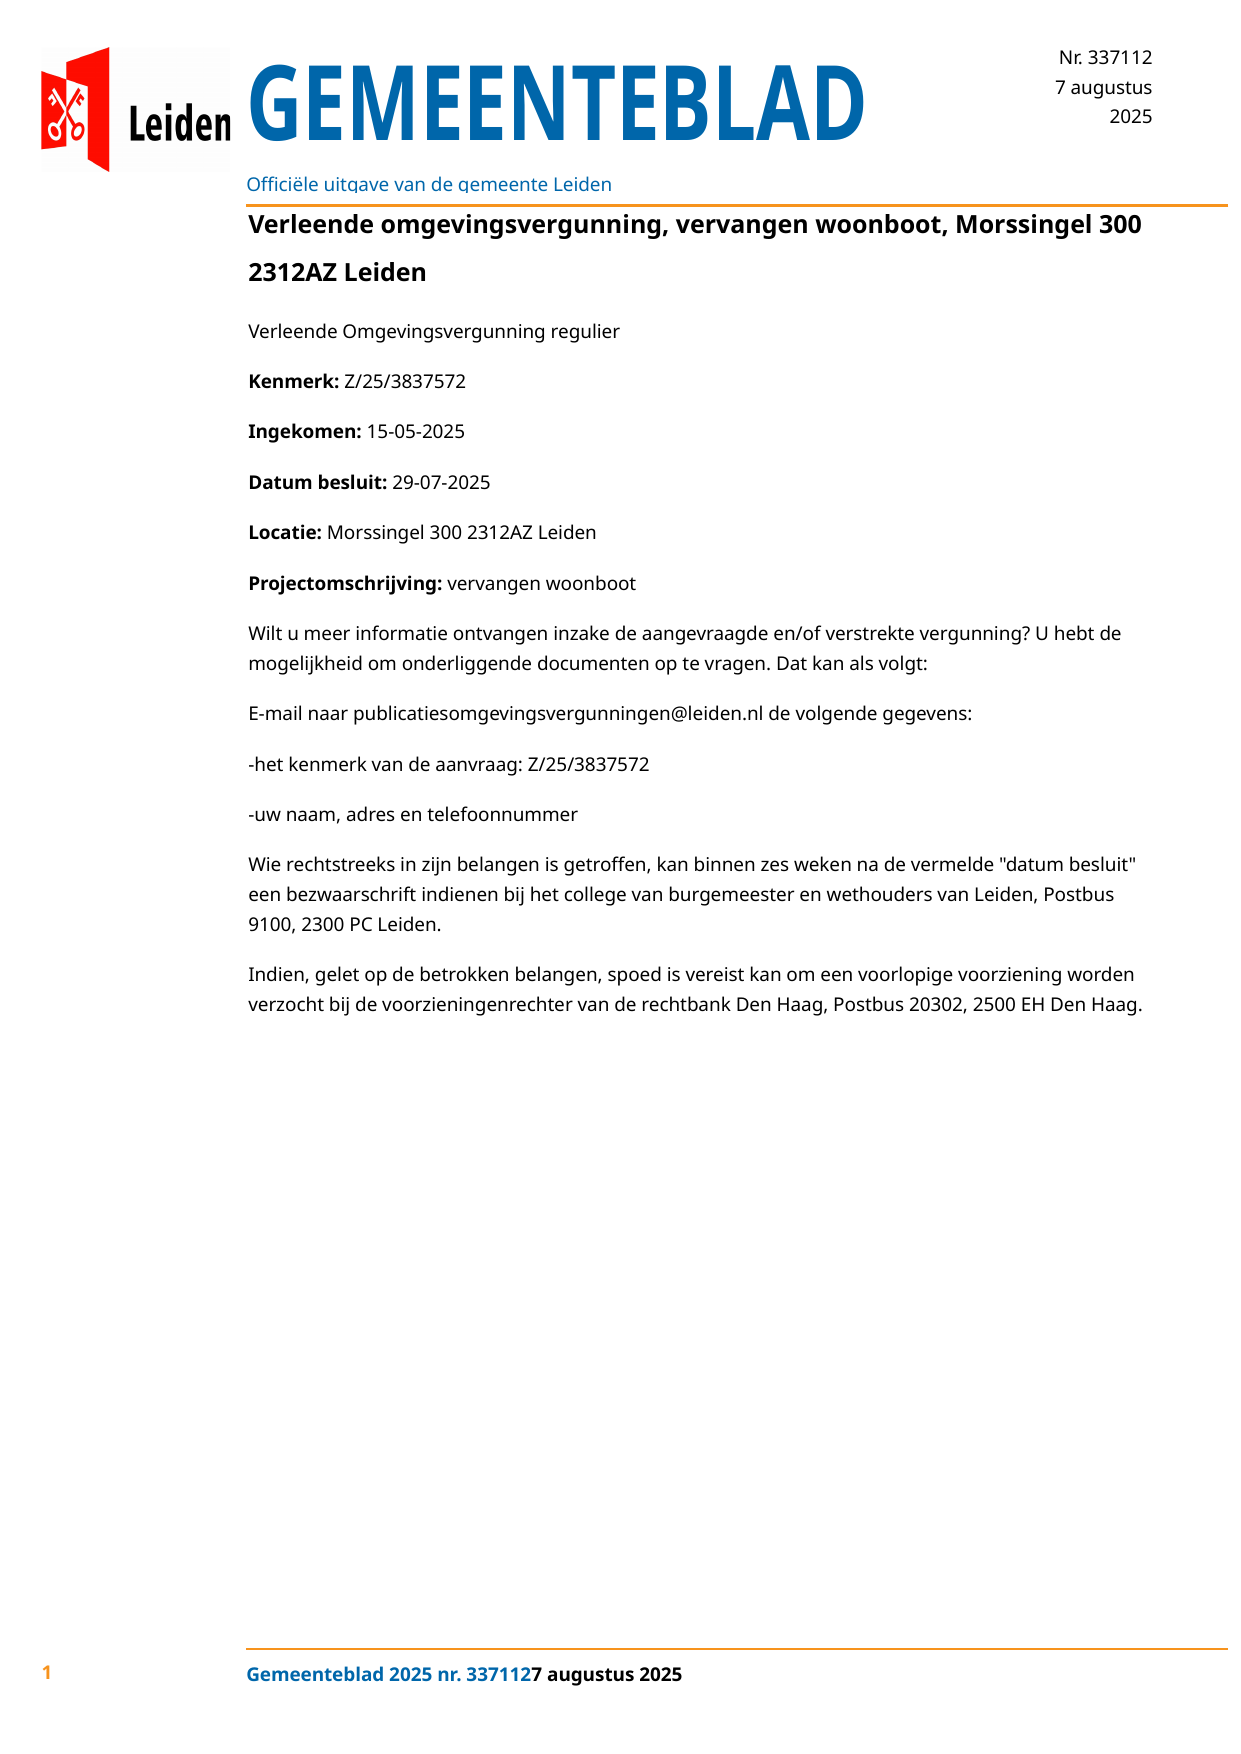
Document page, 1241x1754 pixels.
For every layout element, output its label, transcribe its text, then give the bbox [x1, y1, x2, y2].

text Indien, gelet op de betrokken belangen, spoed is vereist kan om een voorlopige voorziening worden verzocht bij de voorzieningenrechter van de rechtbank Den Haag, Postbus 20302, 2500 EH Den Haag. [248, 961, 1152, 1017]
text Wie rechtstreeks in zijn belangen is getroffen, kan binnen zes weken na de vermelde "datum besluit" een bezwaarschrift indienen bij het college van burgemeester en wethouders van Leiden, Postbus 9100, 2300 PC Leiden. [248, 852, 1152, 937]
text -het kenmerk van de aanvraag: Z/25/3837572 [248, 751, 1152, 777]
text Kenmerk: Z/25/3837572 [248, 368, 1152, 394]
text Projectomschrijving: vervangen woonboot [248, 570, 1152, 596]
text Verleende omgevingsvergunning, vervangen woonboot, Morssingel 300 2312AZ Leiden [248, 207, 1152, 288]
text Ingekomen: 15-05-2025 [248, 419, 1152, 444]
text Datum besluit: 29-07-2025 [248, 469, 1152, 495]
text E-mail naar publicatiesomgevingsvergunningen@leiden.nl de volgende gegevens: [248, 700, 1152, 726]
text Verleende Omgevingsvergunning regulier [248, 318, 1152, 344]
text Wilt u meer informatie ontvangen inzake de aangevraagde en/of verstrekte vergunning? U hebt de mogelijkheid om onderliggende documenten op te vragen. Dat kan als volgt: [248, 620, 1152, 676]
picture [41, 47, 231, 172]
text Locatie: Morssingel 300 2312AZ Leiden [248, 519, 1152, 545]
text -uw naam, adres en telefoonnummer [248, 801, 1152, 827]
